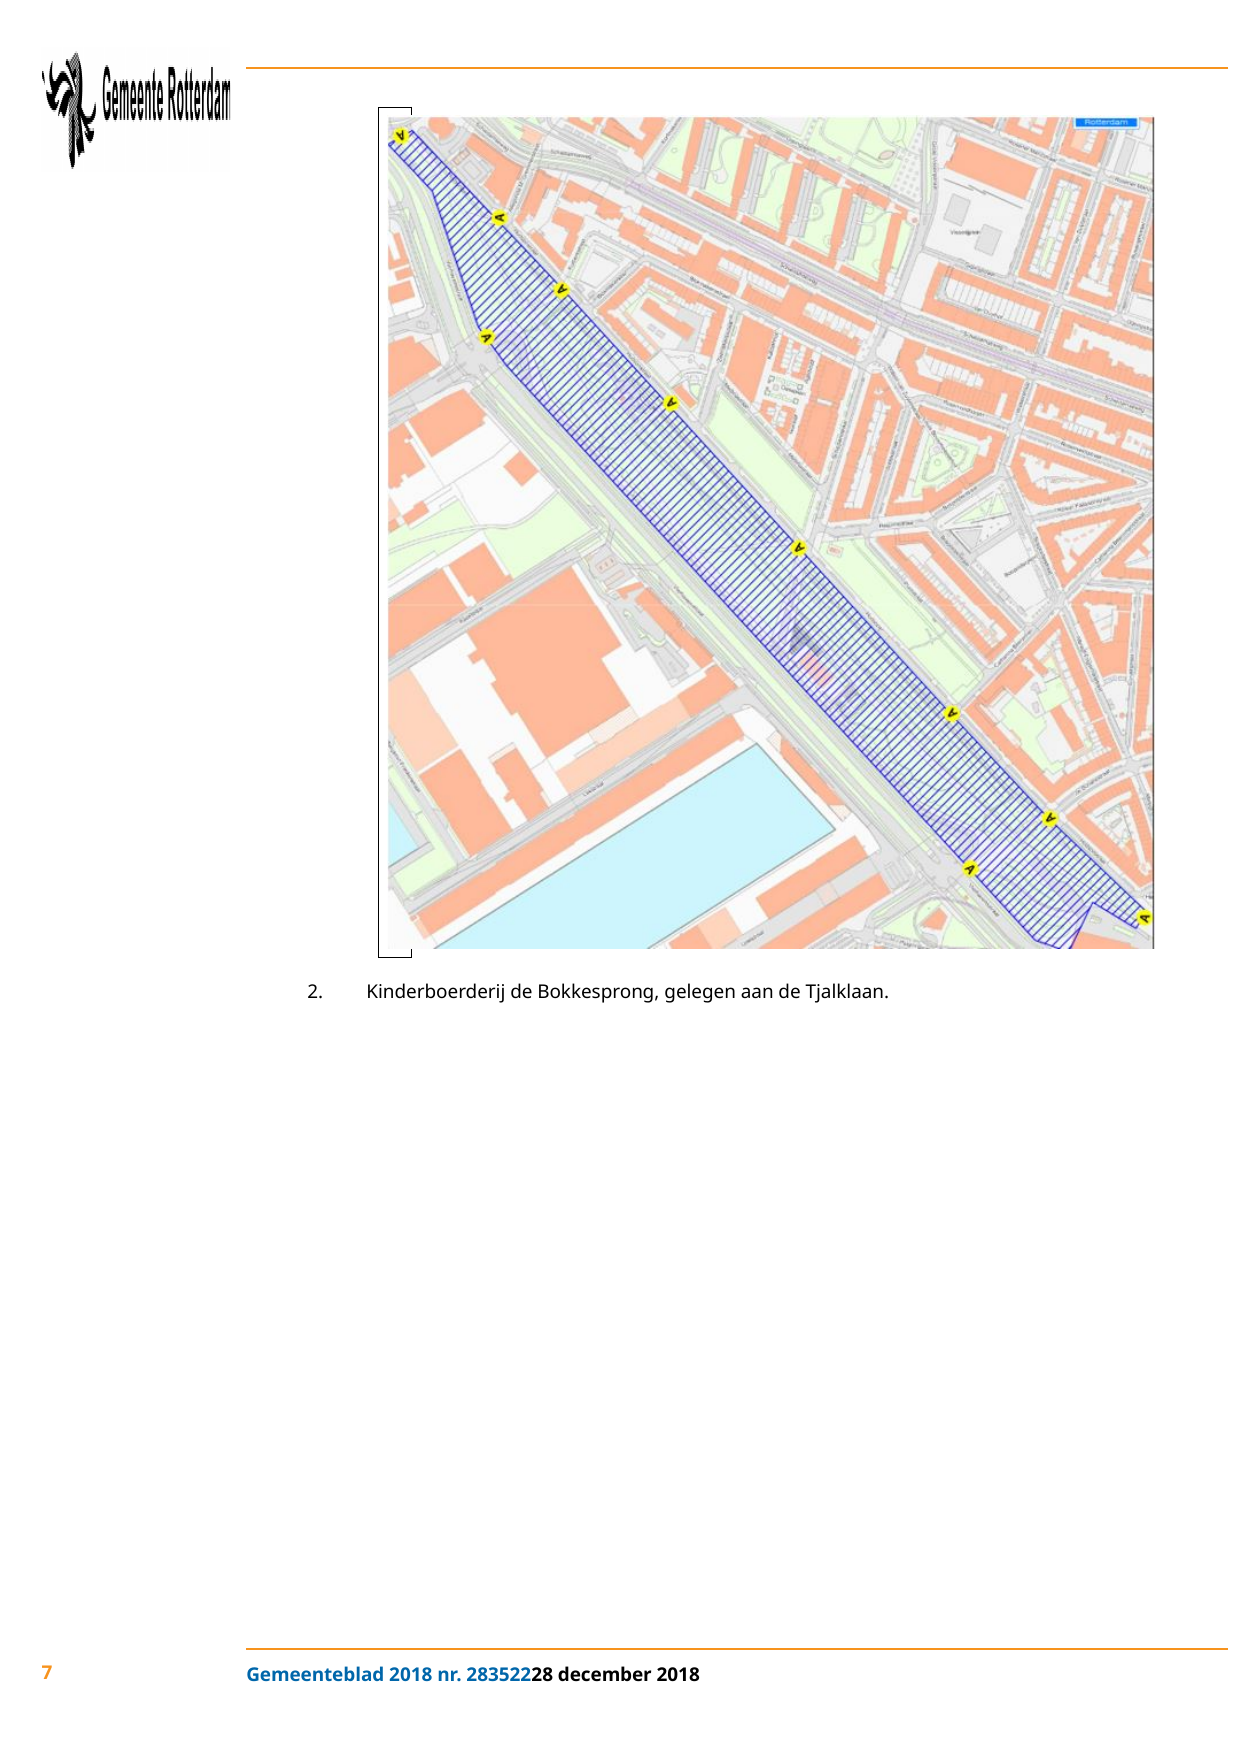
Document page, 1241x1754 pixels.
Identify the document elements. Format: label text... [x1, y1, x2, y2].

picture [41, 47, 231, 172]
picture [387, 115, 1155, 949]
list Kinderboerderij de Bokkesprong, gelegen aan de Tjalklaan. [307, 979, 1152, 1004]
